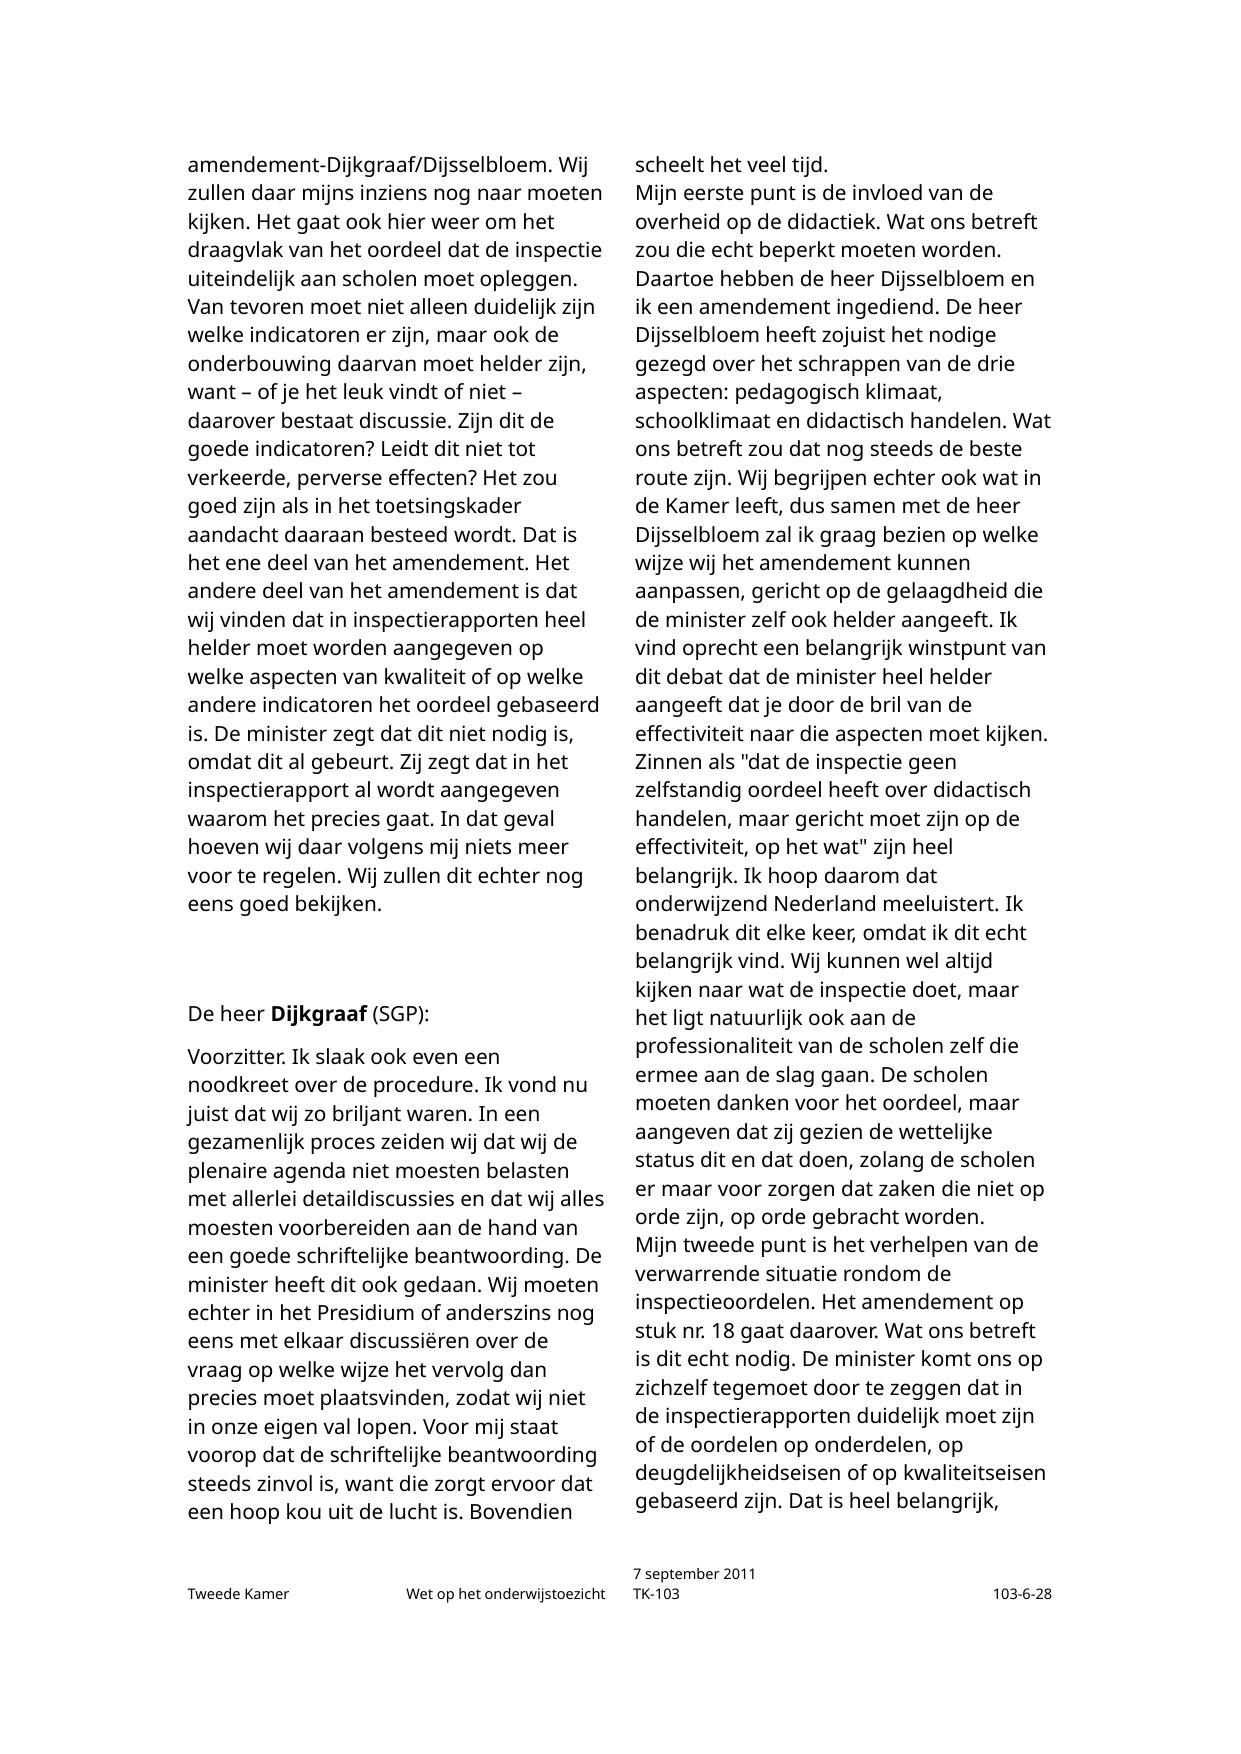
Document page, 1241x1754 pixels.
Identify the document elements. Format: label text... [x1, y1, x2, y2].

text  [187, 948, 605, 976]
text Voorzitter. Ik slaak ook even een noodkreet over de procedure. Ik vond nu juist dat wij zo briljant waren. In een gezamenlijk proces zeiden wij dat wij de plenaire agenda niet moesten belasten met allerlei detaildiscussies en dat wij alles moesten voorbereiden aan de hand van een goede schriftelijke beantwoording. De minister heeft dit ook gedaan. Wij moeten echter in het Presidium of anderszins nog eens met elkaar discussiëren over de vraag op welke wijze het vervolg dan precies moet plaatsvinden, zodat wij niet in onze eigen val lopen. Voor mij staat voorop dat de schriftelijke beantwoording steeds zinvol is, want die zorgt ervoor dat een hoop kou uit de lucht is. Bovendien [187, 1042, 605, 1526]
text scheelt het veel tijd. [635, 150, 1053, 178]
text De heer Dijkgraaf (SGP): [187, 999, 605, 1027]
text amendement-Dijkgraaf/Dijsselbloem. Wij zullen daar mijns inziens nog naar moeten kijken. Het gaat ook hier weer om het draagvlak van het oordeel dat de inspectie uiteindelijk aan scholen moet opleggen. Van tevoren moet niet alleen duidelijk zijn welke indicatoren er zijn, maar ook de onderbouwing daarvan moet helder zijn, want – of je het leuk vindt of niet – daarover bestaat discussie. Zijn dit de goede indicatoren? Leidt dit niet tot verkeerde, perverse effecten? Het zou goed zijn als in het toetsingskader aandacht daaraan besteed wordt. Dat is het ene deel van het amendement. Het andere deel van het amendement is dat wij vinden dat in inspectierapporten heel helder moet worden aangegeven op welke aspecten van kwaliteit of op welke andere indicatoren het oordeel gebaseerd is. De minister zegt dat dit niet nodig is, omdat dit al gebeurt. Zij zegt dat in het inspectierapport al wordt aangegeven waarom het precies gaat. In dat geval hoeven wij daar volgens mij niets meer voor te regelen. Wij zullen dit echter nog eens goed bekijken. [187, 150, 605, 918]
text Mijn eerste punt is de invloed van de overheid op de didactiek. Wat ons betreft zou die echt beperkt moeten worden. Daartoe hebben de heer Dijsselbloem en ik een amendement ingediend. De heer Dijsselbloem heeft zojuist het nodige gezegd over het schrappen van de drie aspecten: pedagogisch klimaat, schoolklimaat en didactisch handelen. Wat ons betreft zou dat nog steeds de beste route zijn. Wij begrijpen echter ook wat in de Kamer leeft, dus samen met de heer Dijsselbloem zal ik graag bezien op welke wijze wij het amendement kunnen aanpassen, gericht op de gelaagdheid die de minister zelf ook helder aangeeft. Ik vind oprecht een belangrijk winstpunt van dit debat dat de minister heel helder aangeeft dat je door de bril van de effectiviteit naar die aspecten moet kijken. Zinnen als "dat de inspectie geen zelfstandig oordeel heeft over didactisch handelen, maar gericht moet zijn op de effectiviteit, op het wat" zijn heel belangrijk. Ik hoop daarom dat onderwijzend Nederland meeluistert. Ik benadruk dit elke keer, omdat ik dit echt belangrijk vind. Wij kunnen wel altijd kijken naar wat de inspectie doet, maar het ligt natuurlijk ook aan de professionaliteit van de scholen zelf die ermee aan de slag gaan. De scholen moeten danken voor het oordeel, maar aangeven dat zij gezien de wettelijke status dit en dat doen, zolang de scholen er maar voor zorgen dat zaken die niet op orde zijn, op orde gebracht worden. [635, 178, 1053, 1231]
text Mijn tweede punt is het verhelpen van de verwarrende situatie rondom de inspectieoordelen. Het amendement op stuk nr. 18 gaat daarover. Wat ons betreft is dit echt nodig. De minister komt ons op zichzelf tegemoet door te zeggen dat in de inspectierapporten duidelijk moet zijn of de oordelen op onderdelen, op deugdelijkheidseisen of op kwaliteitseisen gebaseerd zijn. Dat is heel belangrijk, [635, 1231, 1053, 1515]
